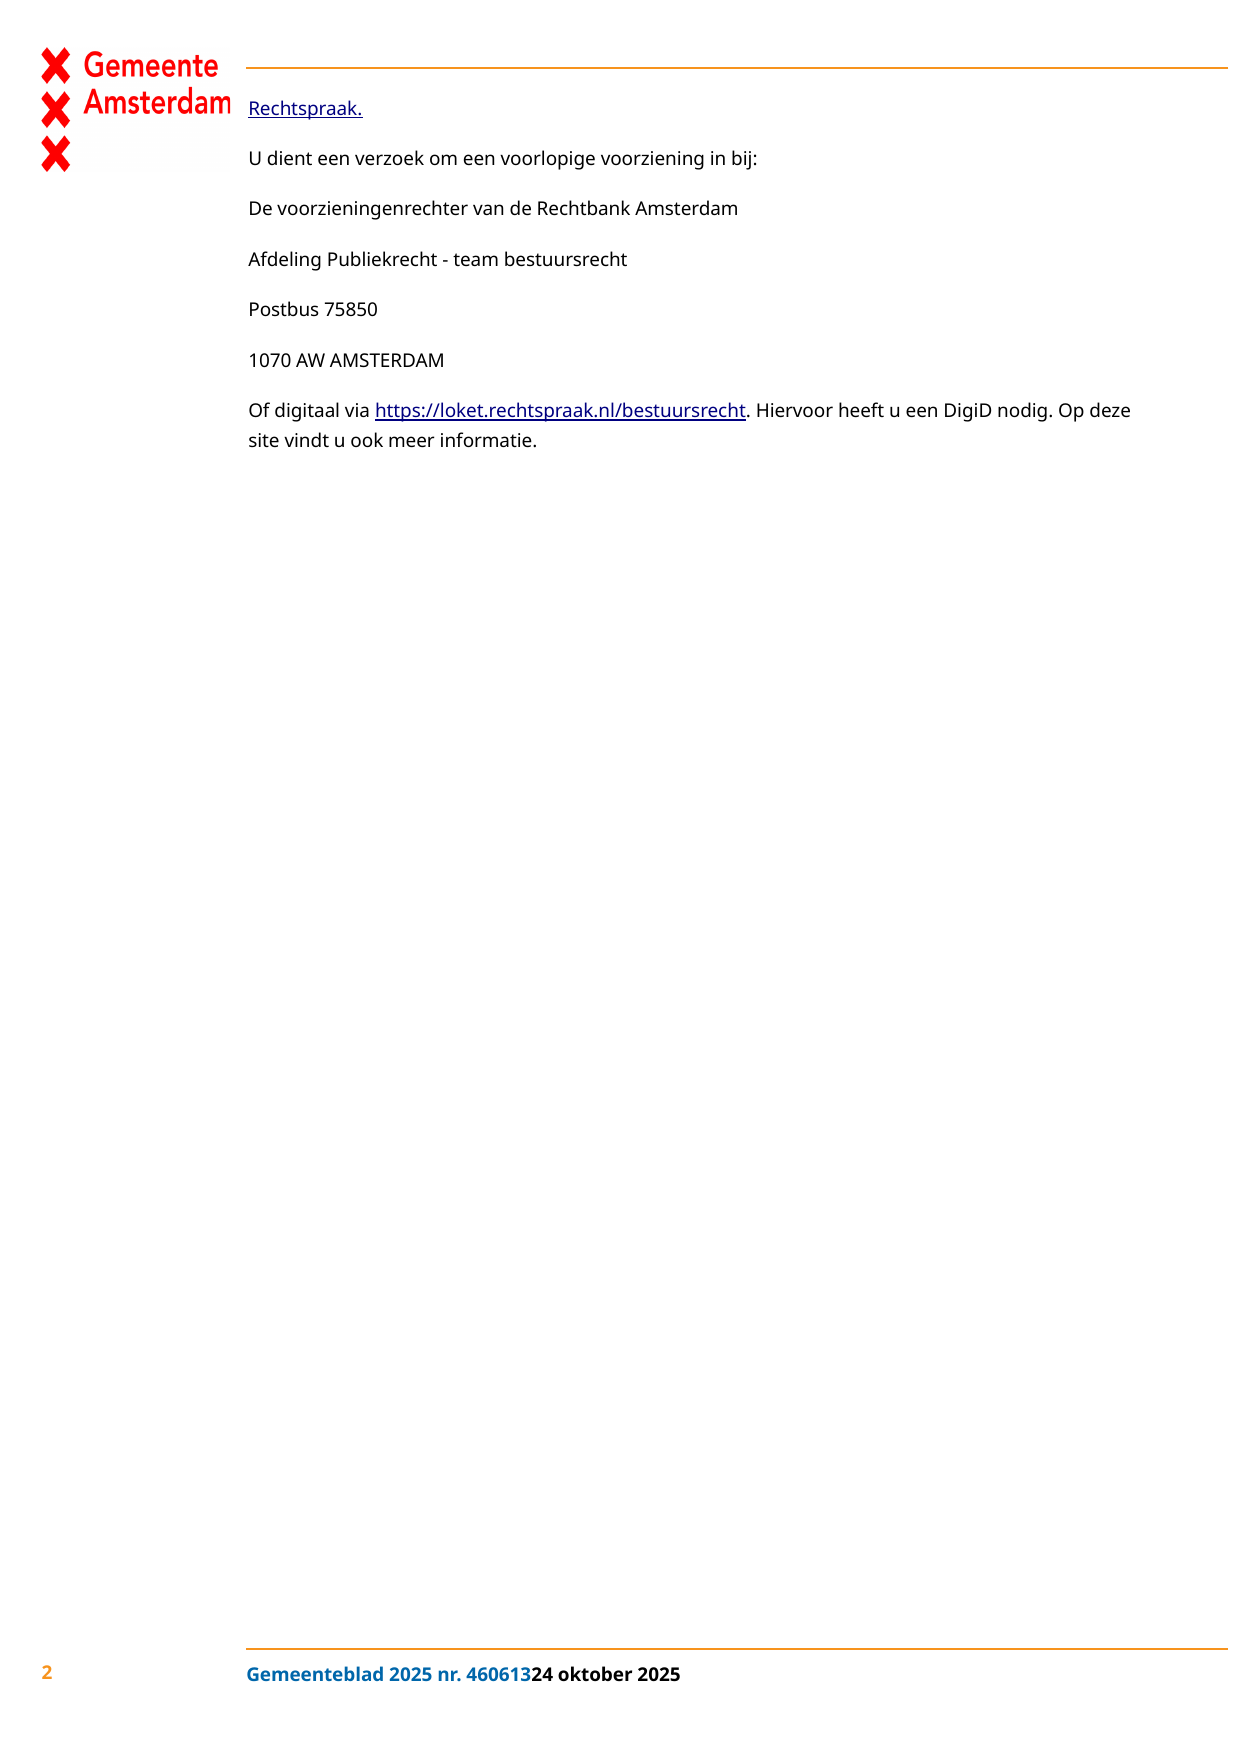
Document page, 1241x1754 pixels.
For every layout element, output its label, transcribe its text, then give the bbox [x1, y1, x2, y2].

text U dient een verzoek om een voorlopige voorziening in bij: [248, 145, 1152, 171]
picture [41, 47, 231, 172]
text De voorzieningenrechter van de Rechtbank Amsterdam [248, 196, 1152, 221]
text Rechtspraak. [248, 95, 1152, 121]
text Afdeling Publiekrecht - team bestuursrecht [248, 246, 1152, 272]
text 1070 AW AMSTERDAM [248, 347, 1152, 373]
text Of digitaal via https://loket.rechtspraak.nl/bestuursrecht. Hiervoor heeft u een DigiD nodig. Op deze site vindt u ook meer informatie. [248, 397, 1152, 453]
text Postbus 75850 [248, 296, 1152, 322]
